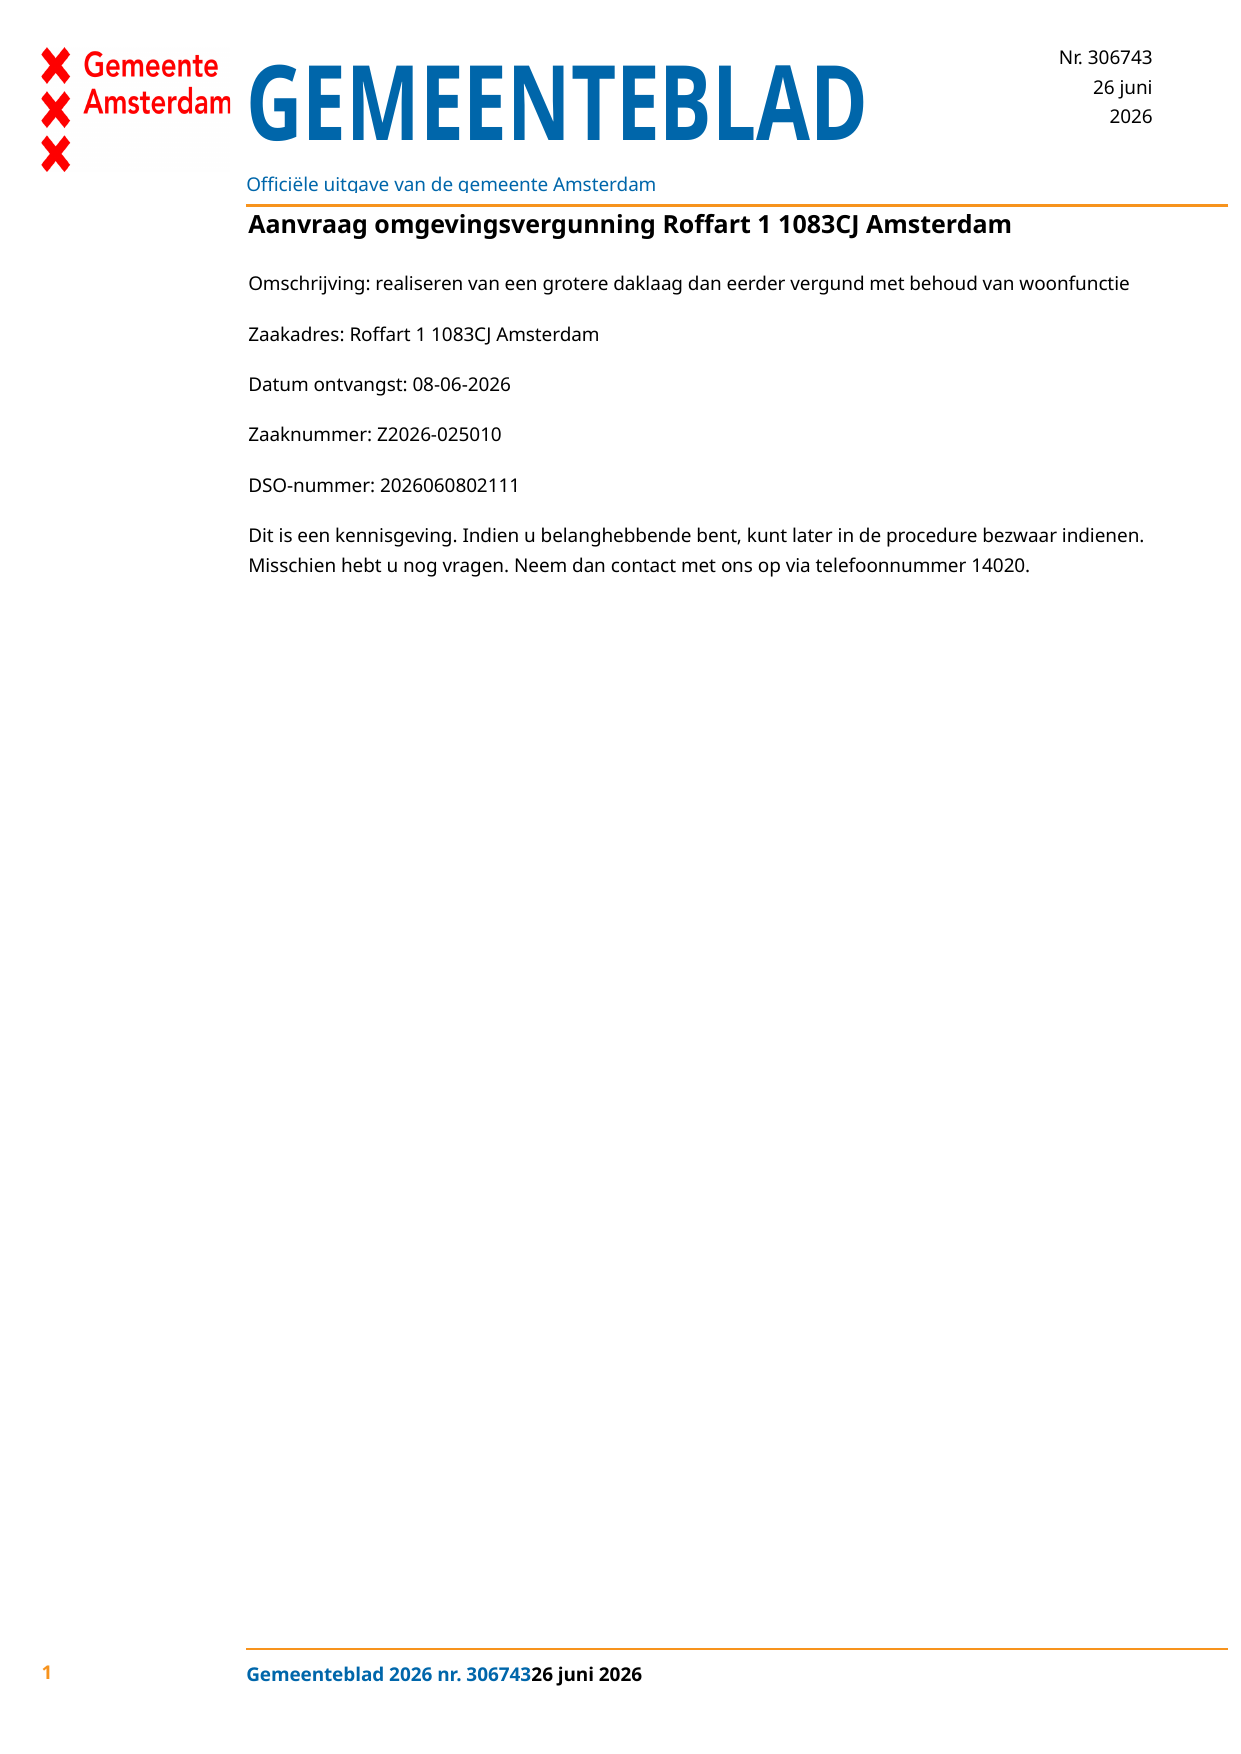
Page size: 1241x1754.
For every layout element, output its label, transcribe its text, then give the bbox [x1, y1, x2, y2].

text Aanvraag omgevingsvergunning Roffart 1 1083CJ Amsterdam [248, 207, 1152, 241]
text Zaakadres: Roffart 1 1083CJ Amsterdam [248, 321, 1152, 346]
text Datum ontvangst: 08-06-2026 [248, 371, 1152, 397]
text Zaaknummer: Z2026-025010 [248, 422, 1152, 447]
text Omschrijving: realiseren van een grotere daklaag dan eerder vergund met behoud van woonfunctie [248, 270, 1152, 296]
text Dit is een kennisgeving. Indien u belanghebbende bent, kunt later in de procedure bezwaar indienen. Misschien hebt u nog vragen. Neem dan contact met ons op via telefoonnummer 14020. [248, 522, 1152, 578]
text DSO-nummer: 2026060802111 [248, 472, 1152, 498]
picture [41, 47, 231, 172]
